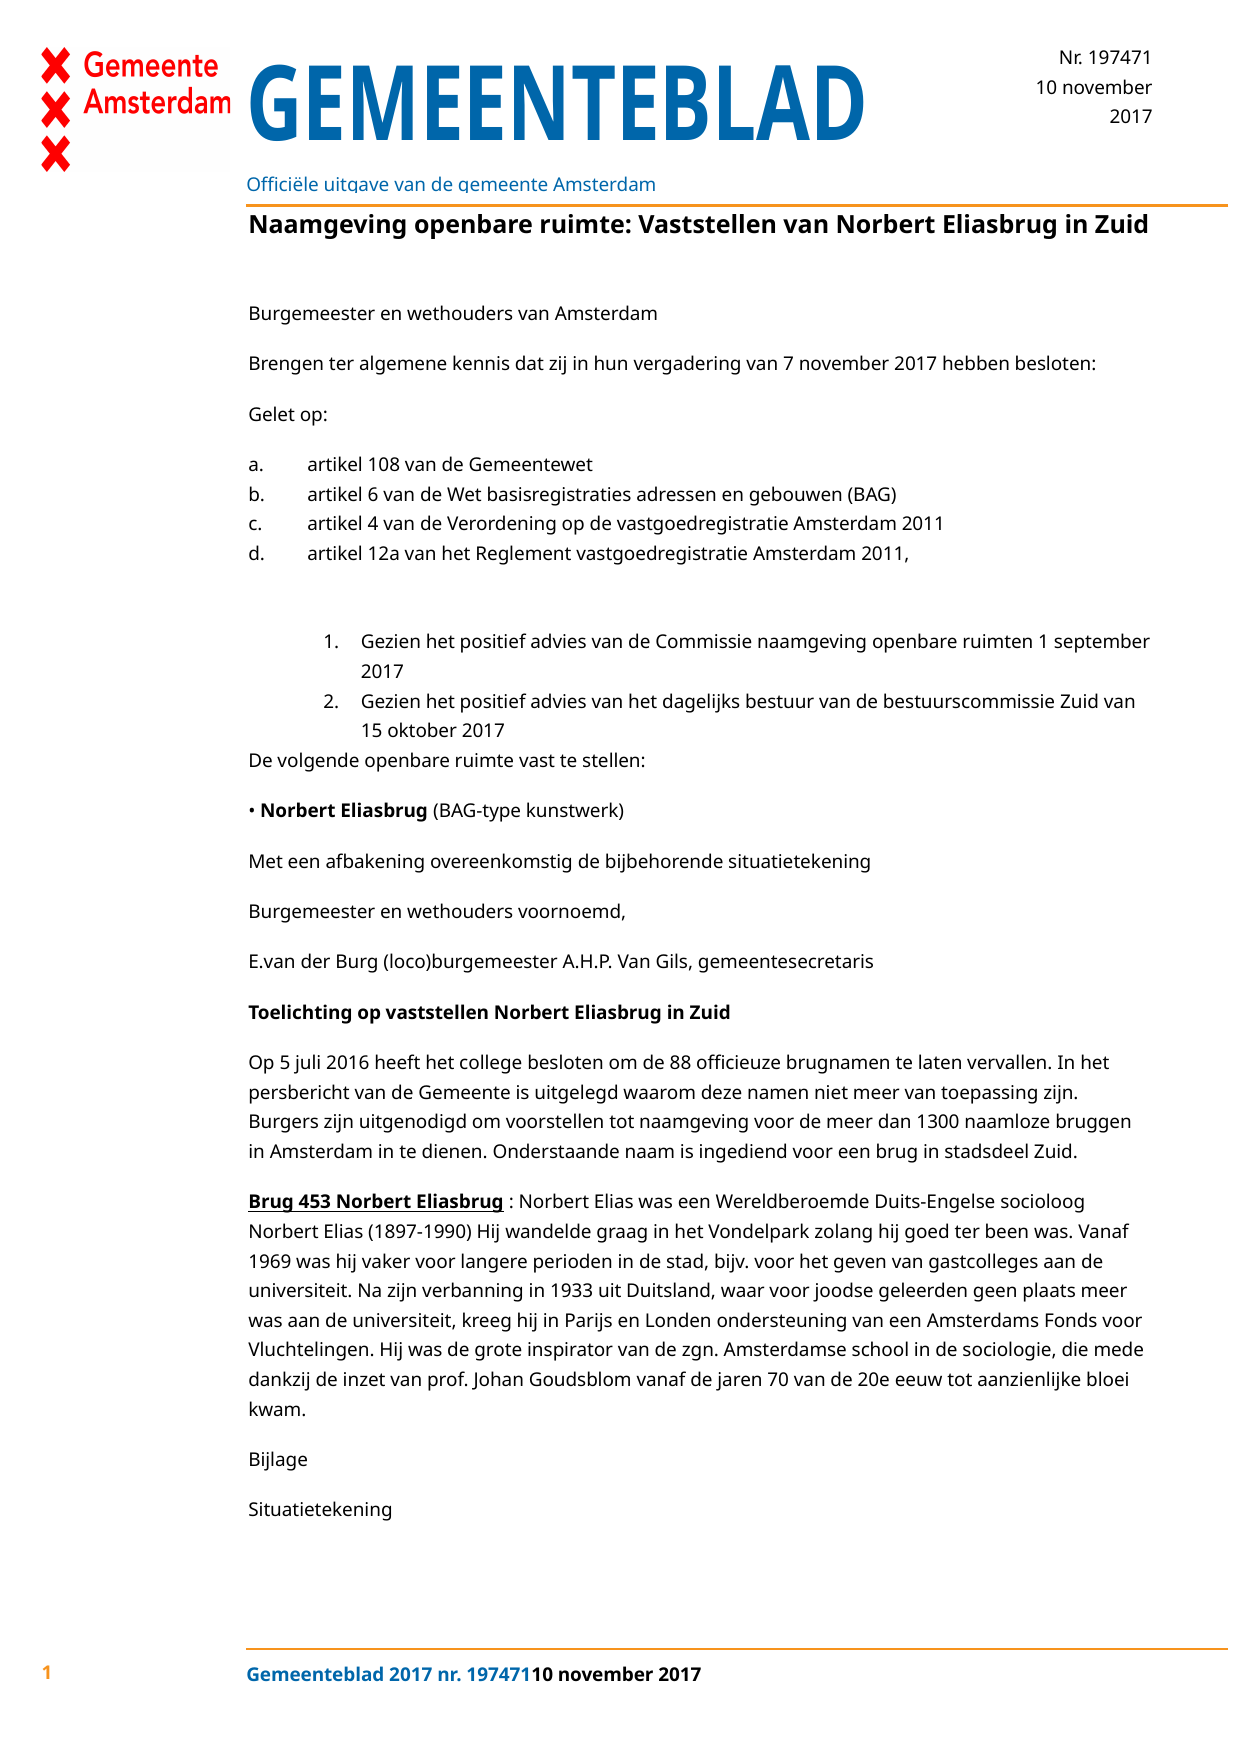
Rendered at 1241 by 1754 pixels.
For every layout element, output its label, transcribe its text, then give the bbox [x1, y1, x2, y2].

text Burgemeester en wethouders van Amsterdam [248, 300, 1152, 326]
text • Norbert Eliasbrug (BAG-type kunstwerk) [248, 797, 1152, 823]
text E.van der Burg (loco)burgemeester A.H.P. Van Gils, gemeentesecretaris [248, 949, 1152, 974]
text Situatietekening [248, 1497, 1152, 1522]
text Burgemeester en wethouders voornoemd, [248, 898, 1152, 924]
text Gelet op: [248, 401, 1152, 426]
text Bijlage [248, 1446, 1152, 1472]
list artikel 4 van de Verordening op de vastgoedregistratie Amsterdam 2011 [248, 510, 1152, 536]
list Gezien het positief advies van het dagelijks bestuur van de bestuurscommissie Zuid van 15 oktober 2017 [323, 688, 1152, 743]
text Brengen ter algemene kennis dat zij in hun vergadering van 7 november 2017 hebben besloten: [248, 350, 1152, 376]
list Gezien het positief advies van de Commissie naamgeving openbare ruimten 1 september 2017 [323, 629, 1152, 684]
text Met een afbakening overeenkomstig de bijbehorende situatietekening [248, 848, 1152, 873]
text Naamgeving openbare ruimte: Vaststellen van Norbert Eliasbrug in Zuid [248, 207, 1152, 241]
text Brug 453 Norbert Eliasbrug : Norbert Elias was een Wereldberoemde Duits-Engelse socioloog Norbert Elias (1897-1990) Hij wandelde graag in het Vondelpark zolang hij goed ter been was. Vanaf 1969 was hij vaker voor langere perioden in de stad, bijv. voor het geven van gastcolleges aan de universiteit. Na zijn verbanning in 1933 uit Duitsland, waar voor joodse geleerden geen plaats meer was aan de universiteit, kreeg hij in Parijs en Londen ondersteuning van een Amsterdams Fonds voor Vluchtelingen. Hij was de grote inspirator van de zgn. Amsterdamse school in de sociologie, die mede dankzij de inzet van prof. Johan Goudsblom vanaf de jaren 70 van de 20e eeuw tot aanzienlijke bloei kwam. [248, 1189, 1152, 1421]
list artikel 12a van het Reglement vastgoedregistratie Amsterdam 2011, [248, 540, 1152, 566]
list artikel 108 van de Gemeentewet [248, 451, 1152, 477]
text Op 5 juli 2016 heeft het college besloten om de 88 officieuze brugnamen te laten vervallen. In het persbericht van de Gemeente is uitgelegd waarom deze namen niet meer van toepassing zijn. Burgers zijn uitgenodigd om voorstellen tot naamgeving voor de meer dan 1300 naamloze bruggen in Amsterdam in te dienen. Onderstaande naam is ingediend voor een brug in stadsdeel Zuid. [248, 1049, 1152, 1164]
text De volgende openbare ruimte vast te stellen: [248, 747, 1152, 773]
text Toelichting op vaststellen Norbert Eliasbrug in Zuid [248, 999, 1152, 1025]
list artikel 6 van de Wet basisregistraties adressen en gebouwen (BAG) [248, 481, 1152, 506]
picture [41, 47, 231, 172]
